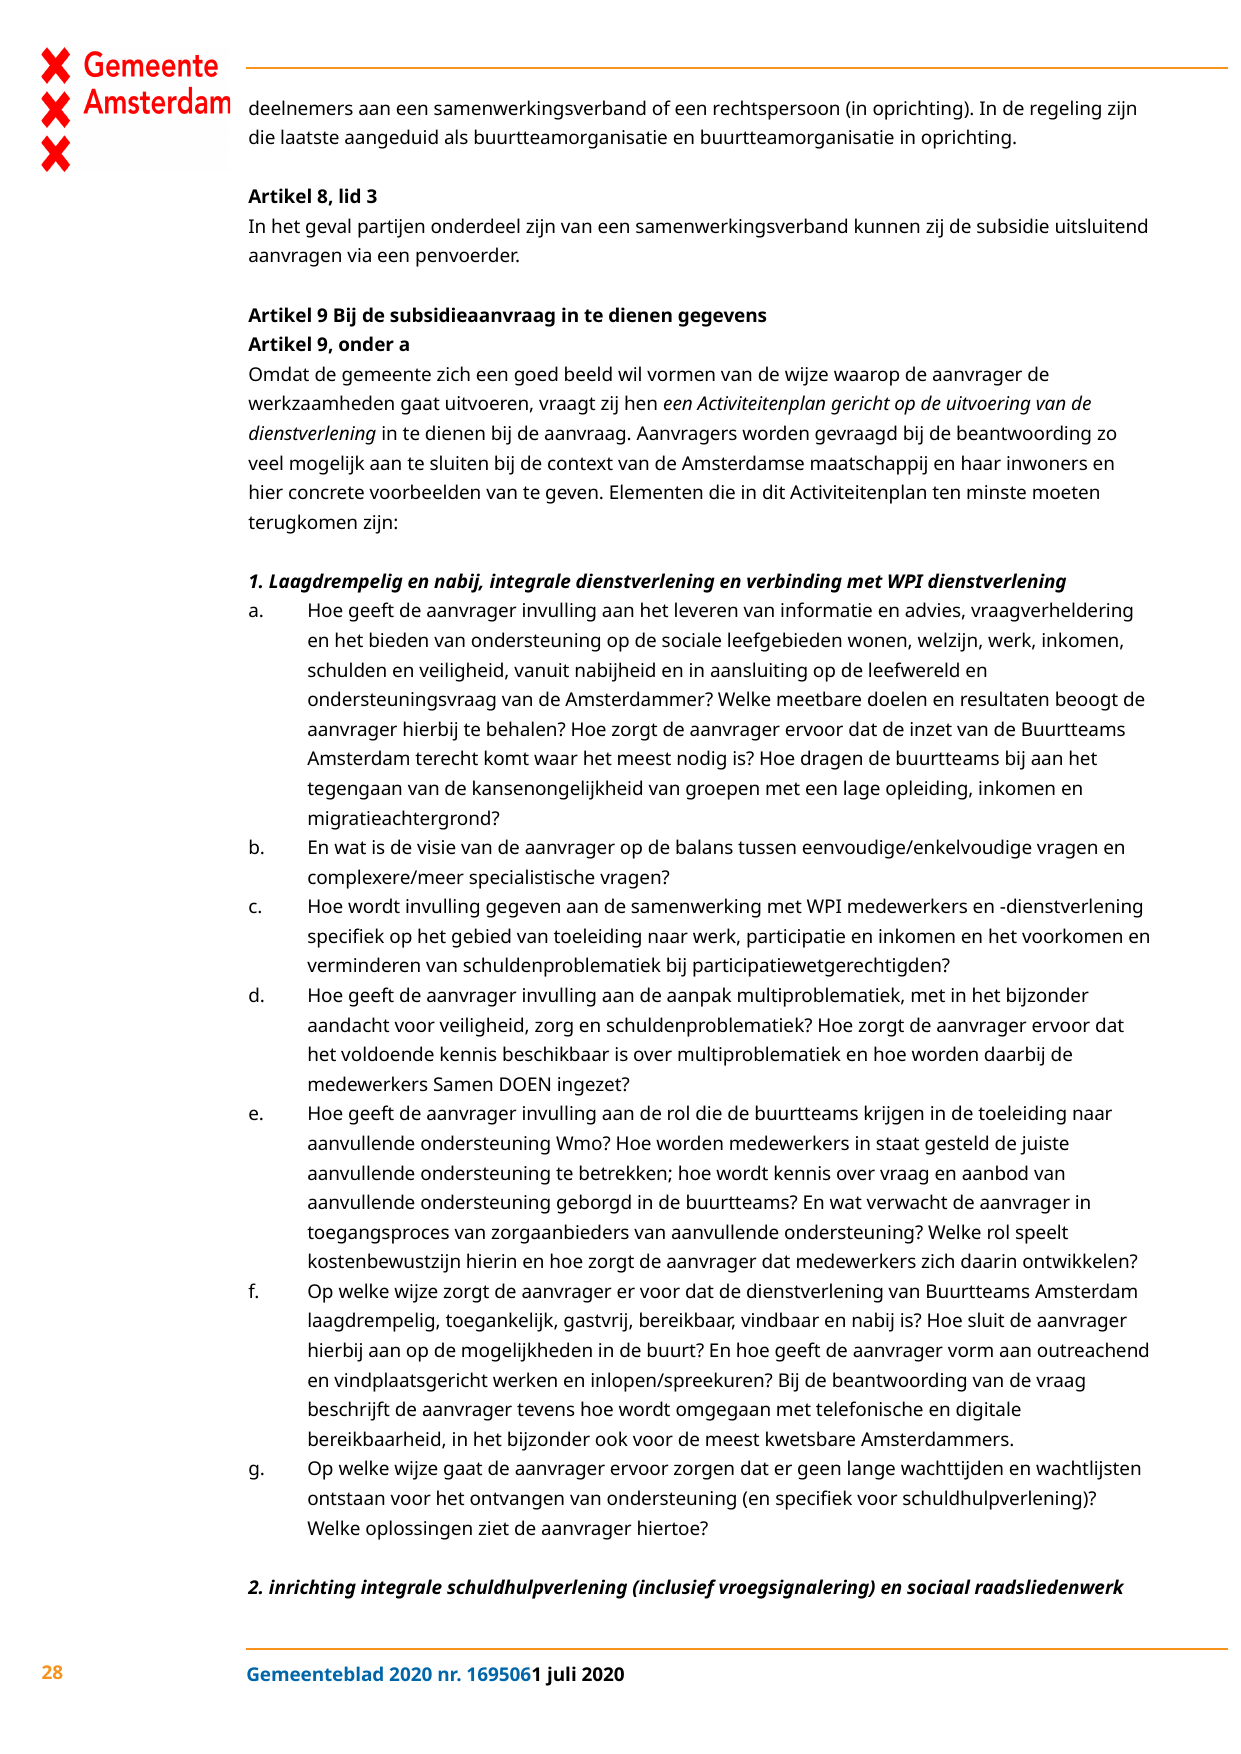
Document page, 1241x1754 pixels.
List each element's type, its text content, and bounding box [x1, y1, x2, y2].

text Omdat de gemeente zich een goed beeld wil vormen van de wijze waarop de aanvrager de werkzaamheden gaat uitvoeren, vraagt zij hen een Activiteitenplan gericht op de uitvoering van de dienstverlening in te dienen bij de aanvraag. Aanvragers worden gevraagd bij de beantwoording zo veel mogelijk aan te sluiten bij de context van de Amsterdamse maatschappij en haar inwoners en hier concrete voorbeelden van te geven. Elementen die in dit Activiteitenplan ten minste moeten terugkomen zijn: [248, 361, 1152, 535]
text Artikel 8, lid 3 [248, 183, 1152, 209]
list Hoe geeft de aanvrager invulling aan het leveren van informatie en advies, vraagverheldering en het bieden van ondersteuning op de sociale leefgebieden wonen, welzijn, werk, inkomen, schulden en veiligheid, vanuit nabijheid en in aansluiting op de leefwereld en ondersteuningsvraag van de Amsterdammer? Welke meetbare doelen en resultaten beoogt de aanvrager hierbij te behalen? Hoe zorgt de aanvrager ervoor dat de inzet van de Buurtteams Amsterdam terecht komt waar het meest nodig is? Hoe dragen de buurtteams bij aan het tegengaan van de kansenongelijkheid van groepen met een lage opleiding, inkomen en migratieachtergrond? [248, 598, 1152, 831]
list Hoe geeft de aanvrager invulling aan de aanpak multiproblematiek, met in het bijzonder aandacht voor veiligheid, zorg en schuldenproblematiek? Hoe zorgt de aanvrager ervoor dat het voldoende kennis beschikbaar is over multiproblematiek en hoe worden daarbij de medewerkers Samen DOEN ingezet? [248, 982, 1152, 1097]
picture [41, 47, 231, 172]
list En wat is de visie van de aanvrager op de balans tussen eenvoudige/enkelvoudige vragen en complexere/meer specialistische vragen? [248, 834, 1152, 890]
text deelnemers aan een samenwerkingsverband of een rechtspersoon (in oprichting). In de regeling zijn die laatste aangeduid als buurtteamorganisatie en buurtteamorganisatie in oprichting. [248, 95, 1152, 150]
text In het geval partijen onderdeel zijn van een samenwerkingsverband kunnen zij de subsidie uitsluitend aanvragen via een penvoerder. [248, 213, 1152, 268]
text 2. inrichting integrale schuldhulpverlening (inclusief vroegsignalering) en sociaal raadsliedenwerk [248, 1574, 1152, 1600]
list Op welke wijze zorgt de aanvrager er voor dat de dienstverlening van Buurtteams Amsterdam laagdrempelig, toegankelijk, gastvrij, bereikbaar, vindbaar en nabij is? Hoe sluit de aanvrager hierbij aan op de mogelijkheden in de buurt? En hoe geeft de aanvrager vorm aan outreachend en vindplaatsgericht werken en inlopen/spreekuren? Bij de beantwoording van de vraag beschrijft de aanvrager tevens hoe wordt omgegaan met telefonische en digitale bereikbaarheid, in het bijzonder ook voor de meest kwetsbare Amsterdammers. [248, 1278, 1152, 1452]
list Op welke wijze gaat de aanvrager ervoor zorgen dat er geen lange wachttijden en wachtlijsten ontstaan voor het ontvangen van ondersteuning (en specifiek voor schuldhulpverlening)? Welke oplossingen ziet de aanvrager hiertoe? [248, 1456, 1152, 1541]
list Hoe wordt invulling gegeven aan de samenwerking met WPI medewerkers en -dienstverlening specifiek op het gebied van toeleiding naar werk, participatie en inkomen en het voorkomen en verminderen van schuldenproblematiek bij participatiewetgerechtigden? [248, 893, 1152, 978]
text 1. Laagdrempelig en nabij, integrale dienstverlening en verbinding met WPI dienstverlening [248, 568, 1152, 594]
list Hoe geeft de aanvrager invulling aan de rol die de buurtteams krijgen in de toeleiding naar aanvullende ondersteuning Wmo? Hoe worden medewerkers in staat gesteld de juiste aanvullende ondersteuning te betrekken; hoe wordt kennis over vraag en aanbod van aanvullende ondersteuning geborgd in de buurtteams? En wat verwacht de aanvrager in toegangsproces van zorgaanbieders van aanvullende ondersteuning? Welke rol speelt kostenbewustzijn hierin en hoe zorgt de aanvrager dat medewerkers zich daarin ontwikkelen? [248, 1101, 1152, 1274]
text Artikel 9, onder a [248, 331, 1152, 357]
text Artikel 9 Bij de subsidieaanvraag in te dienen gegevens [248, 302, 1152, 328]
